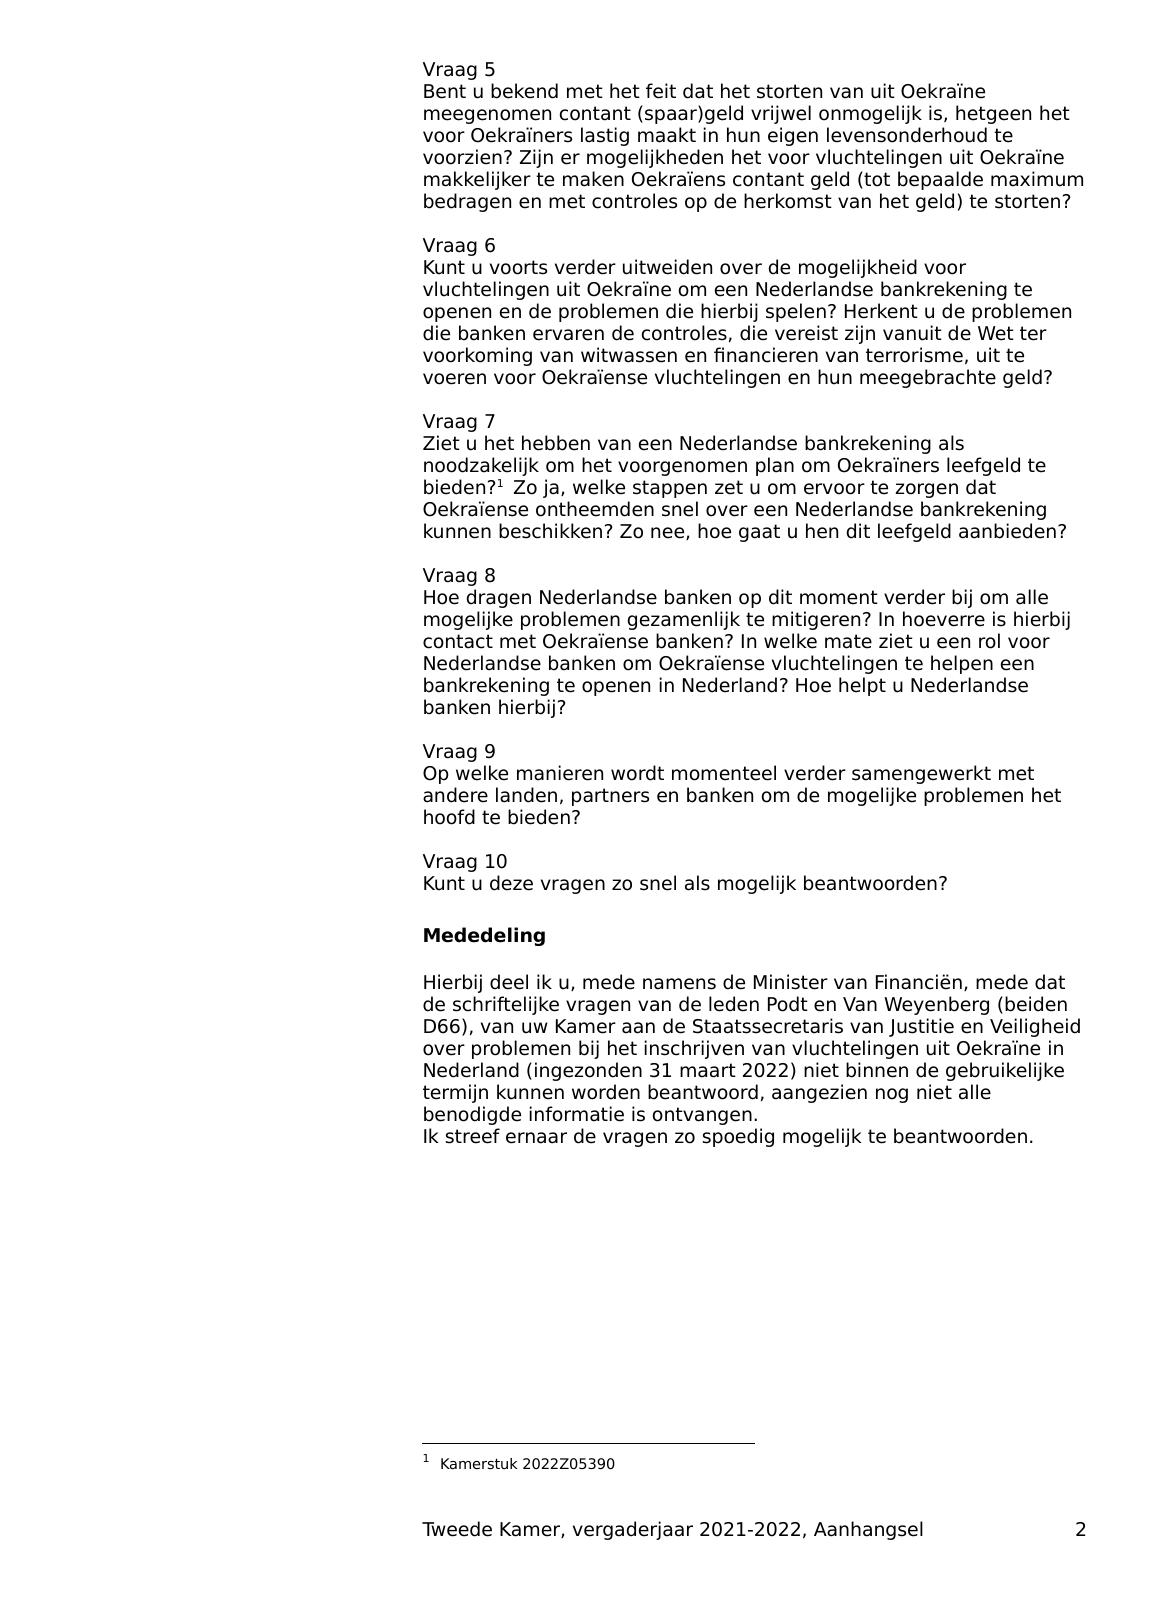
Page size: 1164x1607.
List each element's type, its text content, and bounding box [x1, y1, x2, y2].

text Kunt u voorts verder uitweiden over de mogelijkheid voor vluchtelingen uit Oekraïne om een Nederlandse bankrekening te openen en de problemen die hierbij spelen? Herkent u de problemen die banken ervaren de controles, die vereist zijn vanuit de Wet ter voorkoming van witwassen en financieren van terrorisme, uit te voeren voor Oekraïense vluchtelingen en hun meegebrachte geld? [422, 257, 1087, 389]
text Op welke manieren wordt momenteel verder samengewerkt met andere landen, partners en banken om de mogelijke problemen het hoofd te bieden? [422, 763, 1087, 829]
text Vraag 5 [422, 59, 1087, 81]
text Vraag 7 [422, 411, 1087, 433]
text Ziet u het hebben van een Nederlandse bankrekening als noodzakelijk om het voorgenomen plan om Oekraïners leefgeld te bieden? Zo ja, welke stappen zet u om ervoor te zorgen dat Oekraïense ontheemden snel over een Nederlandse bankrekening kunnen beschikken? Zo nee, hoe gaat u hen dit leefgeld aanbieden? [422, 433, 1087, 543]
subtitle Mededeling [422, 925, 1087, 947]
text Vraag 10 [422, 851, 1087, 873]
text Vraag 8 [422, 565, 1087, 587]
text Ik streef ernaar de vragen zo spoedig mogelijk te beantwoorden. [422, 1126, 1087, 1148]
text Kunt u deze vragen zo snel als mogelijk beantwoorden? [422, 873, 1087, 895]
text Bent u bekend met het feit dat het storten van uit Oekraïne meegenomen contant (spaar)geld vrijwel onmogelijk is, hetgeen het voor Oekraïners lastig maakt in hun eigen levensonderhoud te voorzien? Zijn er mogelijkheden het voor vluchtelingen uit Oekraïne makkelijker te maken Oekraïens contant geld (tot bepaalde maximum bedragen en met controles op de herkomst van het geld) te storten? [422, 81, 1087, 213]
text Vraag 6 [422, 235, 1087, 257]
text Vraag 9 [422, 741, 1087, 763]
text Kamerstuk 2022Z05390 [422, 1452, 1087, 1474]
text Hoe dragen Nederlandse banken op dit moment verder bij om alle mogelijke problemen gezamenlijk te mitigeren? In hoeverre is hierbij contact met Oekraïense banken? In welke mate ziet u een rol voor Nederlandse banken om Oekraïense vluchtelingen te helpen een bankrekening te openen in Nederland? Hoe helpt u Nederlandse banken hierbij? [422, 587, 1087, 719]
text Hierbij deel ik u, mede namens de Minister van Financiën, mede dat de schriftelijke vragen van de leden Podt en Van Weyenberg (beiden D66), van uw Kamer aan de Staatssecretaris van Justitie en Veiligheid over problemen bij het inschrijven van vluchtelingen uit Oekraïne in Nederland (ingezonden 31 maart 2022) niet binnen de gebruikelijke termijn kunnen worden beantwoord, aangezien nog niet alle benodigde informatie is ontvangen. [422, 972, 1087, 1126]
